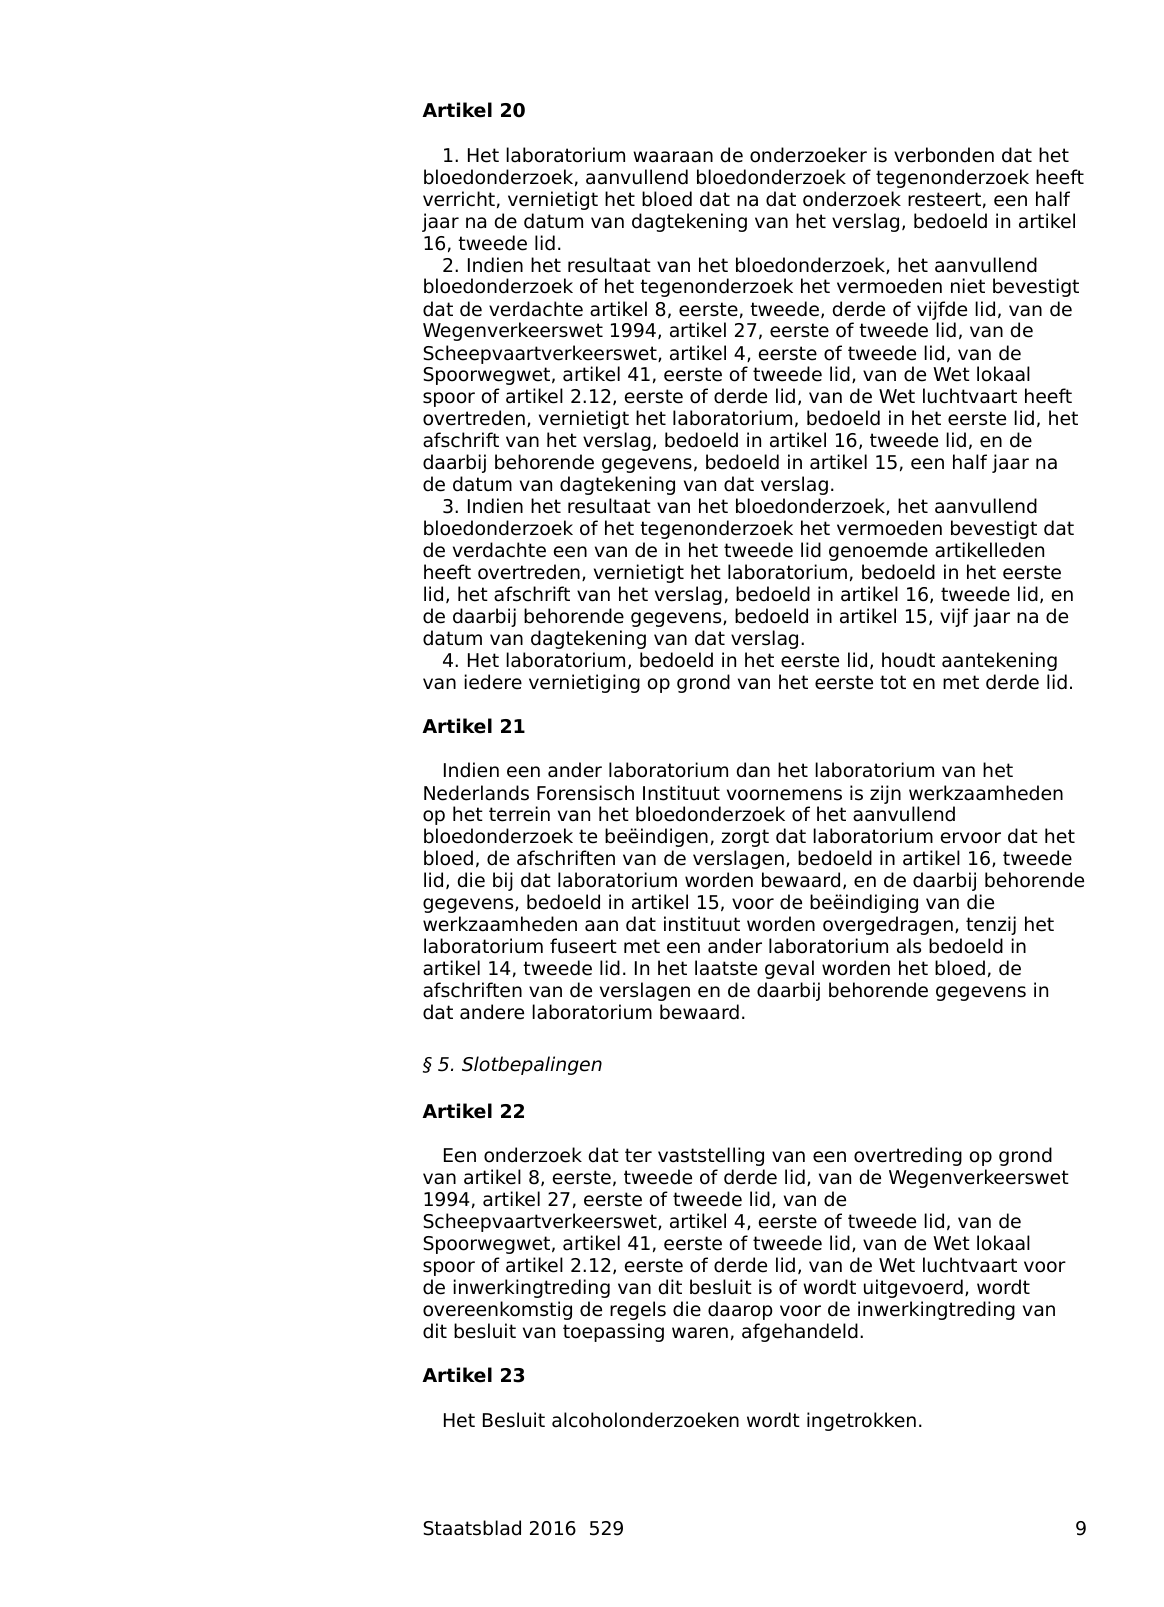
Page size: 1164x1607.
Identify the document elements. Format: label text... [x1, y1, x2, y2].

subtitle Artikel 21 [422, 716, 1087, 738]
text 4. Het laboratorium, bedoeld in het eerste lid, houdt aantekening van iedere vernietiging op grond van het eerste tot en met derde lid. [422, 650, 1087, 694]
subtitle § 5. Slotbepalingen [422, 1054, 1087, 1076]
text Een onderzoek dat ter vaststelling van een overtreding op grond van artikel 8, eerste, tweede of derde lid, van de Wegenverkeerswet 1994, artikel 27, eerste of tweede lid, van de Scheepvaartverkeerswet, artikel 4, eerste of tweede lid, van de Spoorwegwet, artikel 41, eerste of tweede lid, van de Wet lokaal spoor of artikel 2.12, eerste of derde lid, van de Wet luchtvaart voor de inwerkingtreding van dit besluit is of wordt uitgevoerd, wordt overeenkomstig de regels die daarop voor de inwerkingtreding van dit besluit van toepassing waren, afgehandeld. [422, 1145, 1087, 1343]
text 3. Indien het resultaat van het bloedonderzoek, het aanvullend bloedonderzoek of het tegenonderzoek het vermoeden bevestigt dat de verdachte een van de in het tweede lid genoemde artikelleden heeft overtreden, vernietigt het laboratorium, bedoeld in het eerste lid, het afschrift van het verslag, bedoeld in artikel 16, tweede lid, en de daarbij behorende gegevens, bedoeld in artikel 15, vijf jaar na de datum van dagtekening van dat verslag. [422, 496, 1087, 650]
text 2. Indien het resultaat van het bloedonderzoek, het aanvullend bloedonderzoek of het tegenonderzoek het vermoeden niet bevestigt dat de verdachte artikel 8, eerste, tweede, derde of vijfde lid, van de Wegenverkeerswet 1994, artikel 27, eerste of tweede lid, van de Scheepvaartverkeerswet, artikel 4, eerste of tweede lid, van de Spoorwegwet, artikel 41, eerste of tweede lid, van de Wet lokaal spoor of artikel 2.12, eerste of derde lid, van de Wet luchtvaart heeft overtreden, vernietigt het laboratorium, bedoeld in het eerste lid, het afschrift van het verslag, bedoeld in artikel 16, tweede lid, en de daarbij behorende gegevens, bedoeld in artikel 15, een half jaar na de datum van dagtekening van dat verslag. [422, 254, 1087, 496]
text 1. Het laboratorium waaraan de onderzoeker is verbonden dat het bloedonderzoek, aanvullend bloedonderzoek of tegenonderzoek heeft verricht, vernietigt het bloed dat na dat onderzoek resteert, een half jaar na de datum van dagtekening van het verslag, bedoeld in artikel 16, tweede lid. [422, 144, 1087, 254]
subtitle Artikel 23 [422, 1365, 1087, 1387]
text Het Besluit alcoholonderzoeken wordt ingetrokken. [422, 1409, 1087, 1431]
subtitle Artikel 22 [422, 1101, 1087, 1123]
subtitle Artikel 20 [422, 100, 1087, 122]
text Indien een ander laboratorium dan het laboratorium van het Nederlands Forensisch Instituut voornemens is zijn werkzaamheden op het terrein van het bloedonderzoek of het aanvullend bloedonderzoek te beëindigen, zorgt dat laboratorium ervoor dat het bloed, de afschriften van de verslagen, bedoeld in artikel 16, tweede lid, die bij dat laboratorium worden bewaard, en de daarbij behorende gegevens, bedoeld in artikel 15, voor de beëindiging van die werkzaamheden aan dat instituut worden overgedragen, tenzij het laboratorium fuseert met een ander laboratorium als bedoeld in artikel 14, tweede lid. In het laatste geval worden het bloed, de afschriften van de verslagen en de daarbij behorende gegevens in dat andere laboratorium bewaard. [422, 760, 1087, 1024]
